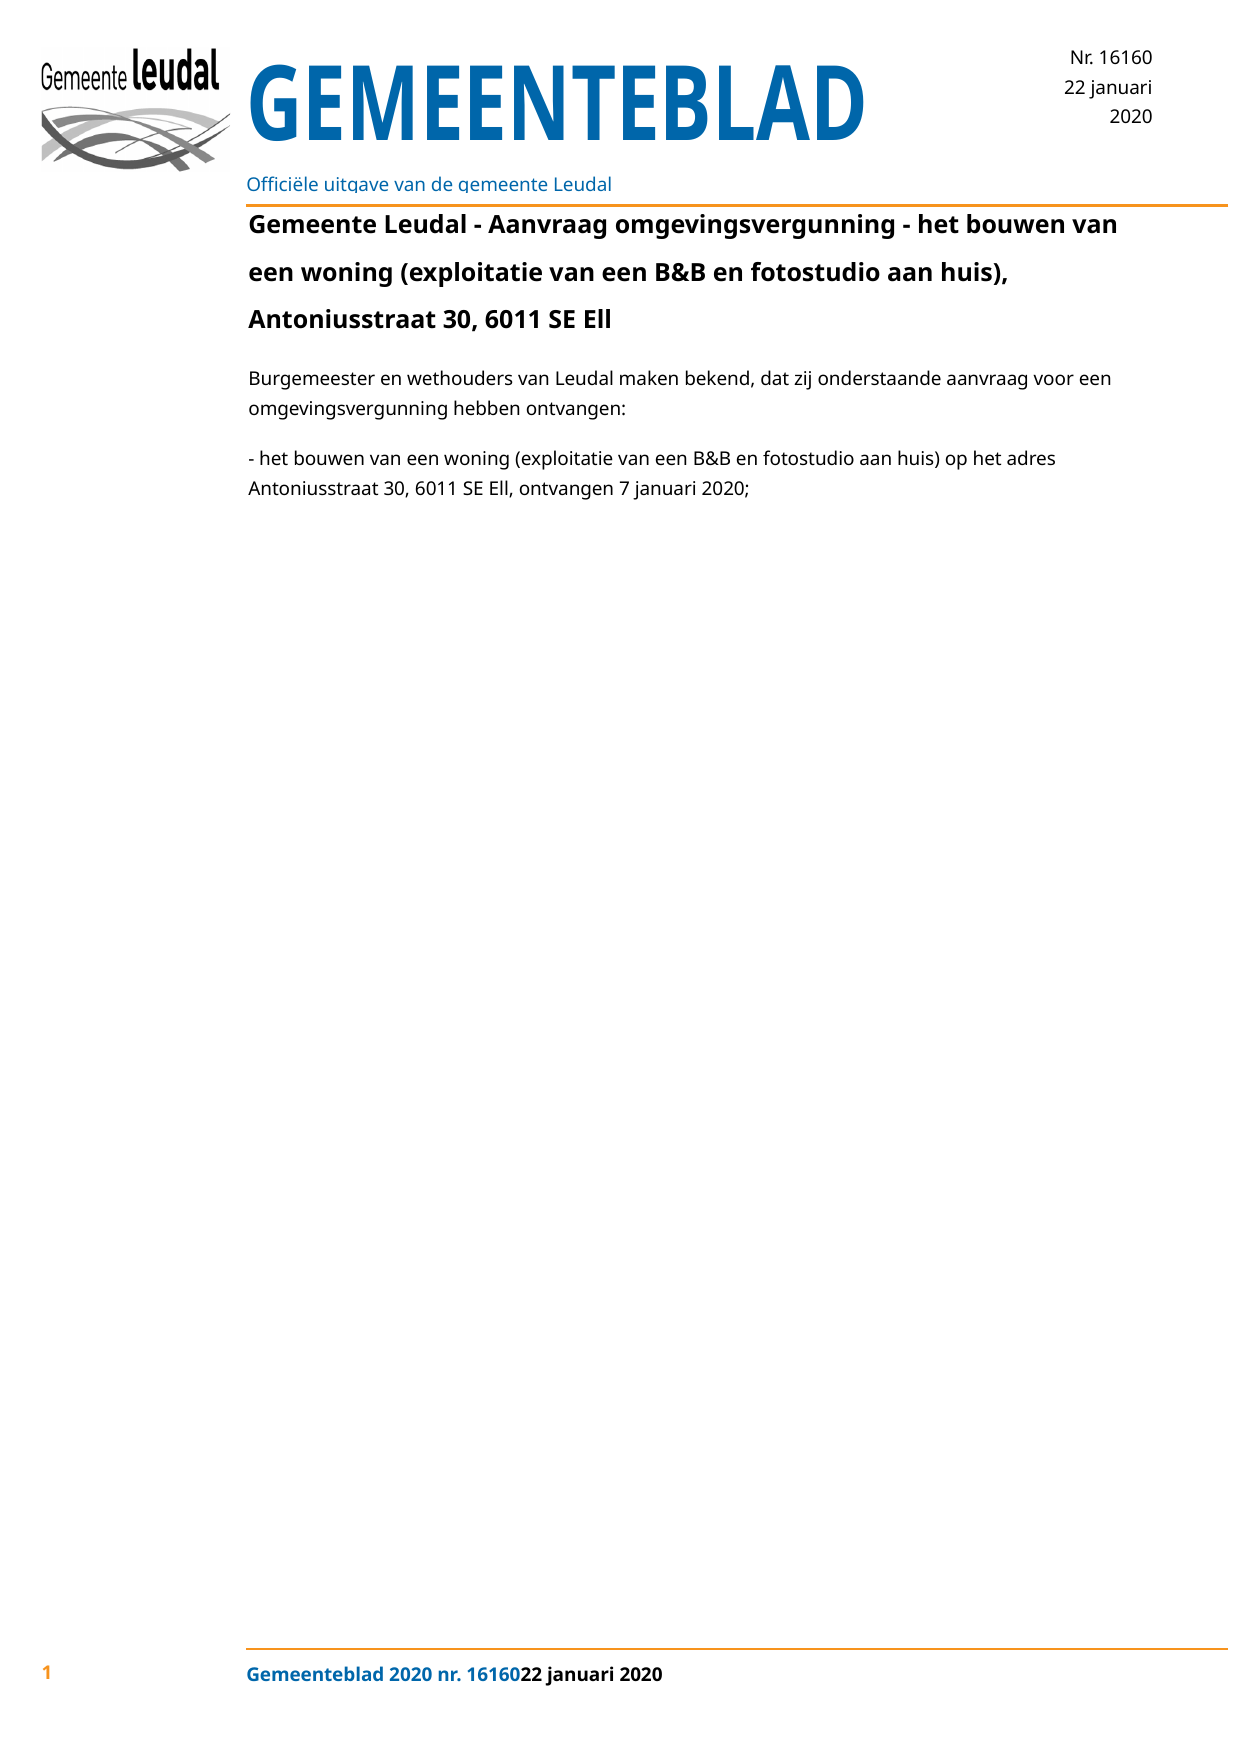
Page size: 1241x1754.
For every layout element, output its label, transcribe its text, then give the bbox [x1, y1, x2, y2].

text - het bouwen van een woning (exploitatie van een B&B en fotostudio aan huis) op het adres Antoniusstraat 30, 6011 SE Ell, ontvangen 7 januari 2020; [248, 446, 1152, 501]
picture [41, 47, 231, 172]
text Gemeente Leudal - Aanvraag omgevingsvergunning - het bouwen van een woning (exploitatie van een B&B en fotostudio aan huis), Antoniusstraat 30, 6011 SE Ell [248, 207, 1152, 336]
text Burgemeester en wethouders van Leudal maken bekend, dat zij onderstaande aanvraag voor een omgevingsvergunning hebben ontvangen: [248, 366, 1152, 421]
